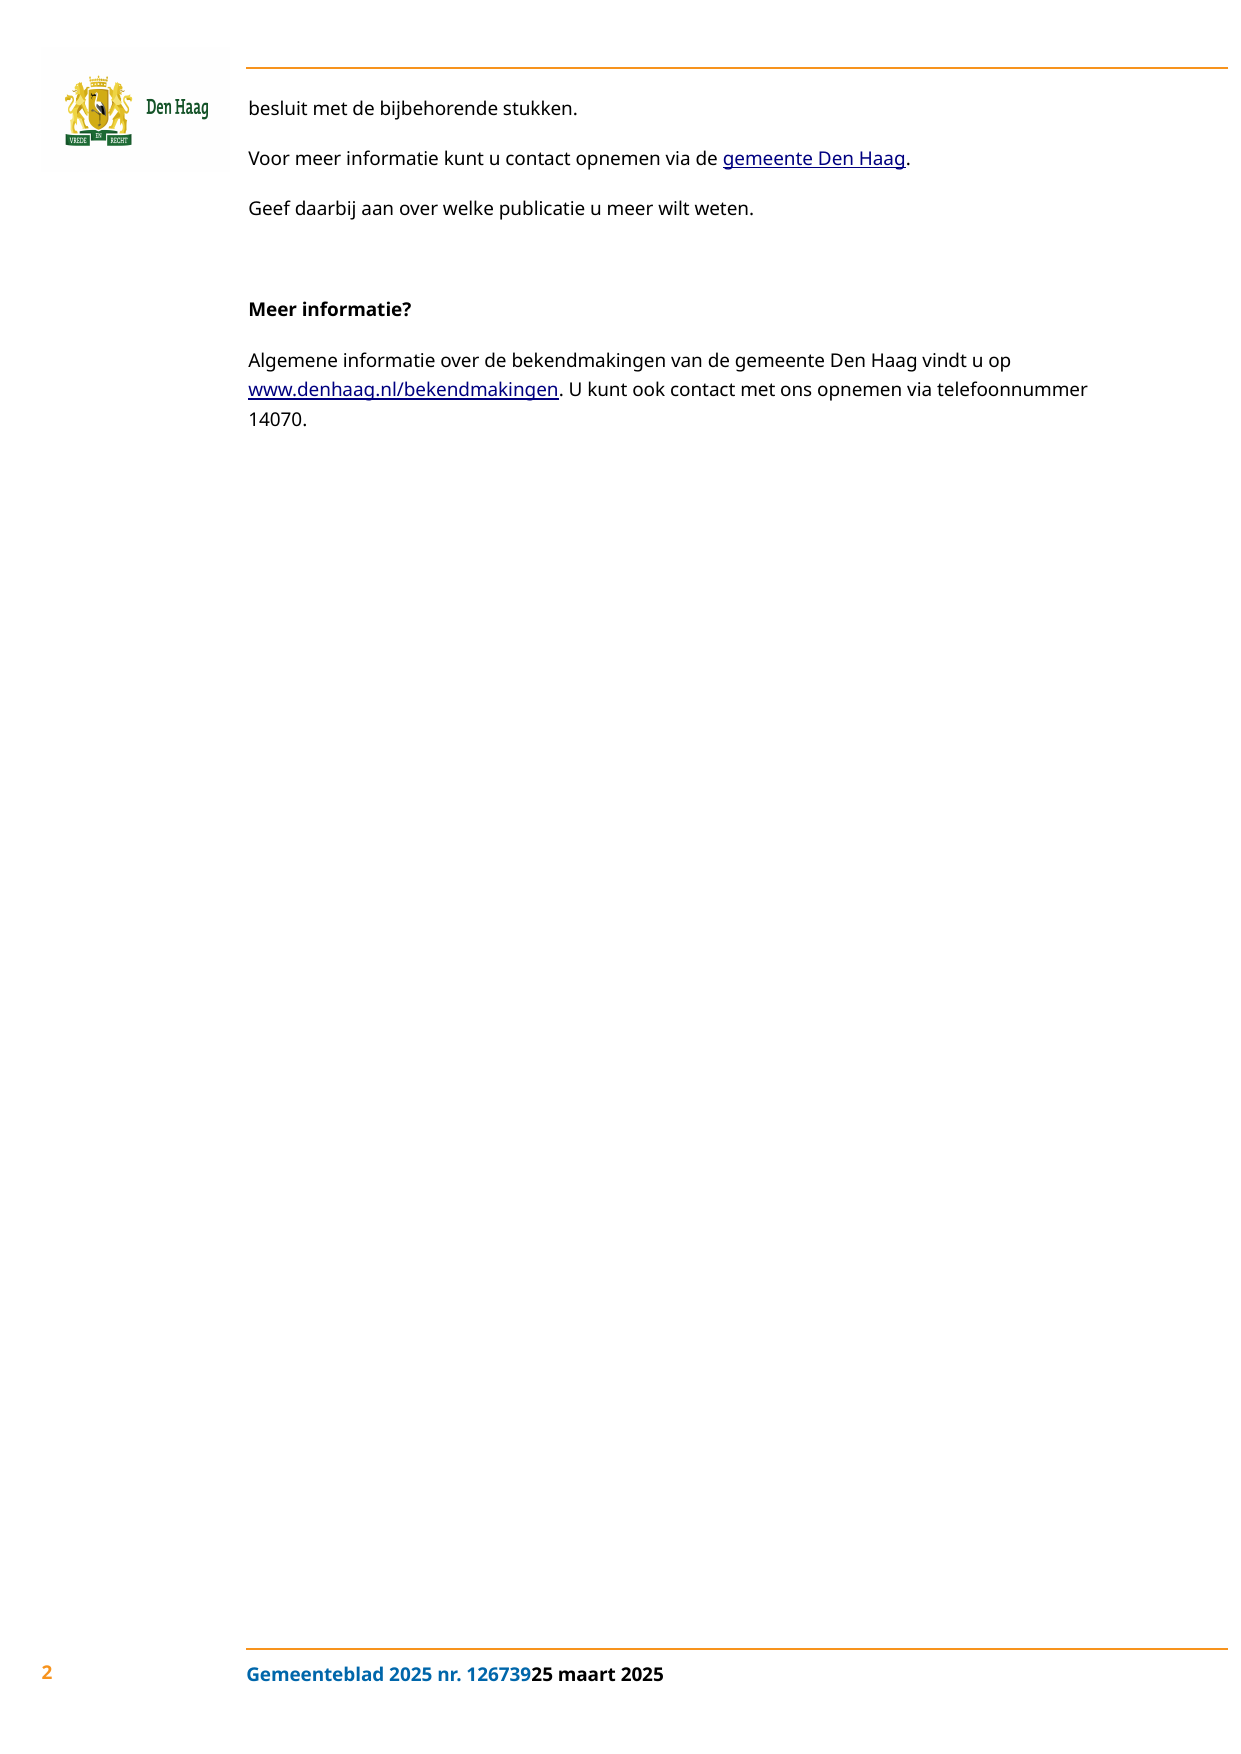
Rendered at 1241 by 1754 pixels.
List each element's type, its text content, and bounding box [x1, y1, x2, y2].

picture [41, 47, 231, 172]
text Geef daarbij aan over welke publicatie u meer wilt weten. [248, 196, 1152, 221]
text Meer informatie? [248, 296, 1152, 322]
text besluit met de bijbehorende stukken. [248, 95, 1152, 121]
text Algemene informatie over de bekendmakingen van de gemeente Den Haag vindt u op www.denhaag.nl/bekendmakingen. U kunt ook contact met ons opnemen via telefoonnummer 14070. [248, 347, 1152, 432]
text Voor meer informatie kunt u contact opnemen via de gemeente Den Haag. [248, 145, 1152, 171]
